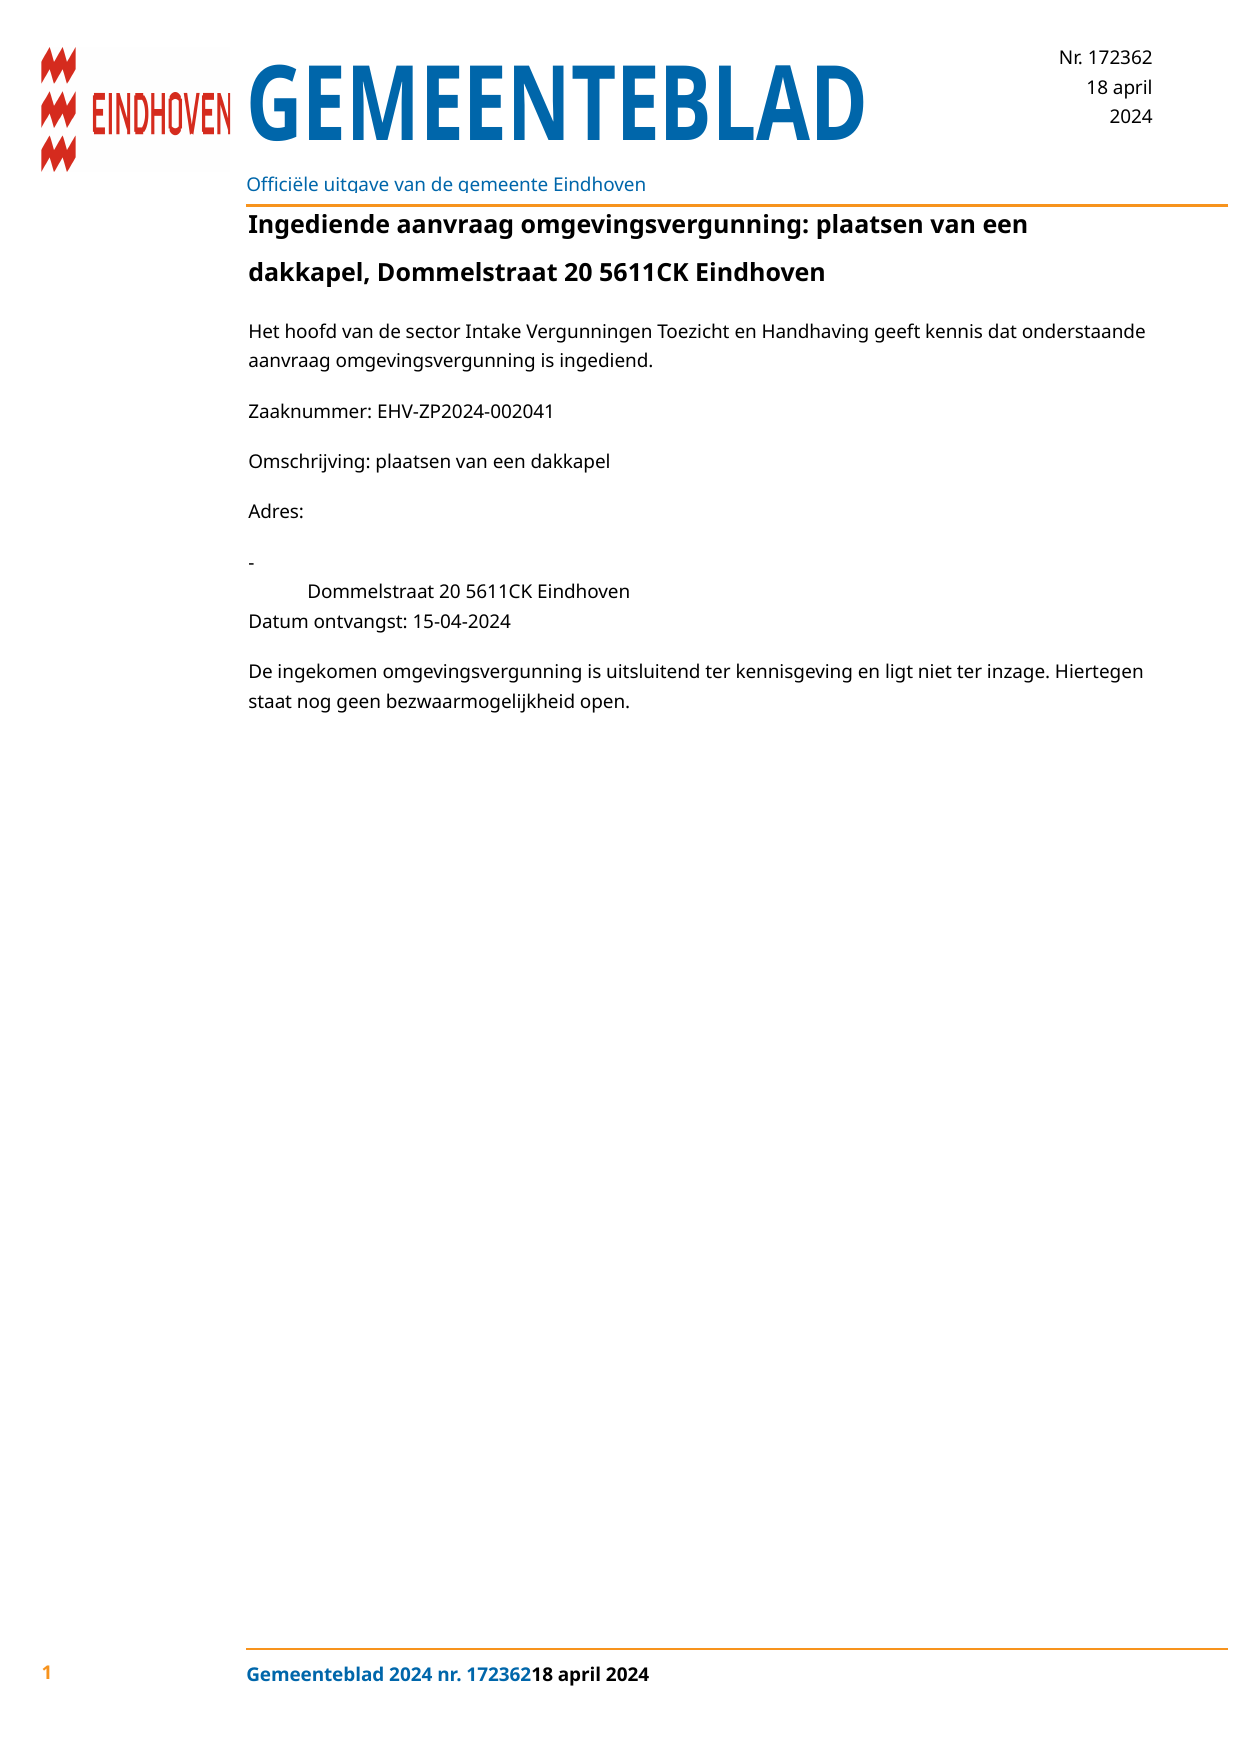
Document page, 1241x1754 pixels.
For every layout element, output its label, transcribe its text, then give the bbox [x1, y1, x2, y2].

text Adres: [248, 499, 1152, 524]
list Dommelstraat 20 5611CK Eindhoven [248, 579, 1152, 604]
text Zaaknummer: EHV-ZP2024-002041 [248, 398, 1152, 424]
text Het hoofd van de sector Intake Vergunningen Toezicht en Handhaving geeft kennis dat onderstaande aanvraag omgevingsvergunning is ingediend. [248, 318, 1152, 373]
text Ingediende aanvraag omgevingsvergunning: plaatsen van een dakkapel, Dommelstraat 20 5611CK Eindhoven [248, 207, 1152, 288]
picture [41, 47, 231, 172]
text Datum ontvangst: 15-04-2024 [248, 608, 1152, 634]
text De ingekomen omgevingsvergunning is uitsluitend ter kennisgeving en ligt niet ter inzage. Hiertegen staat nog geen bezwaarmogelijkheid open. [248, 659, 1152, 714]
text Omschrijving: plaatsen van een dakkapel [248, 448, 1152, 474]
